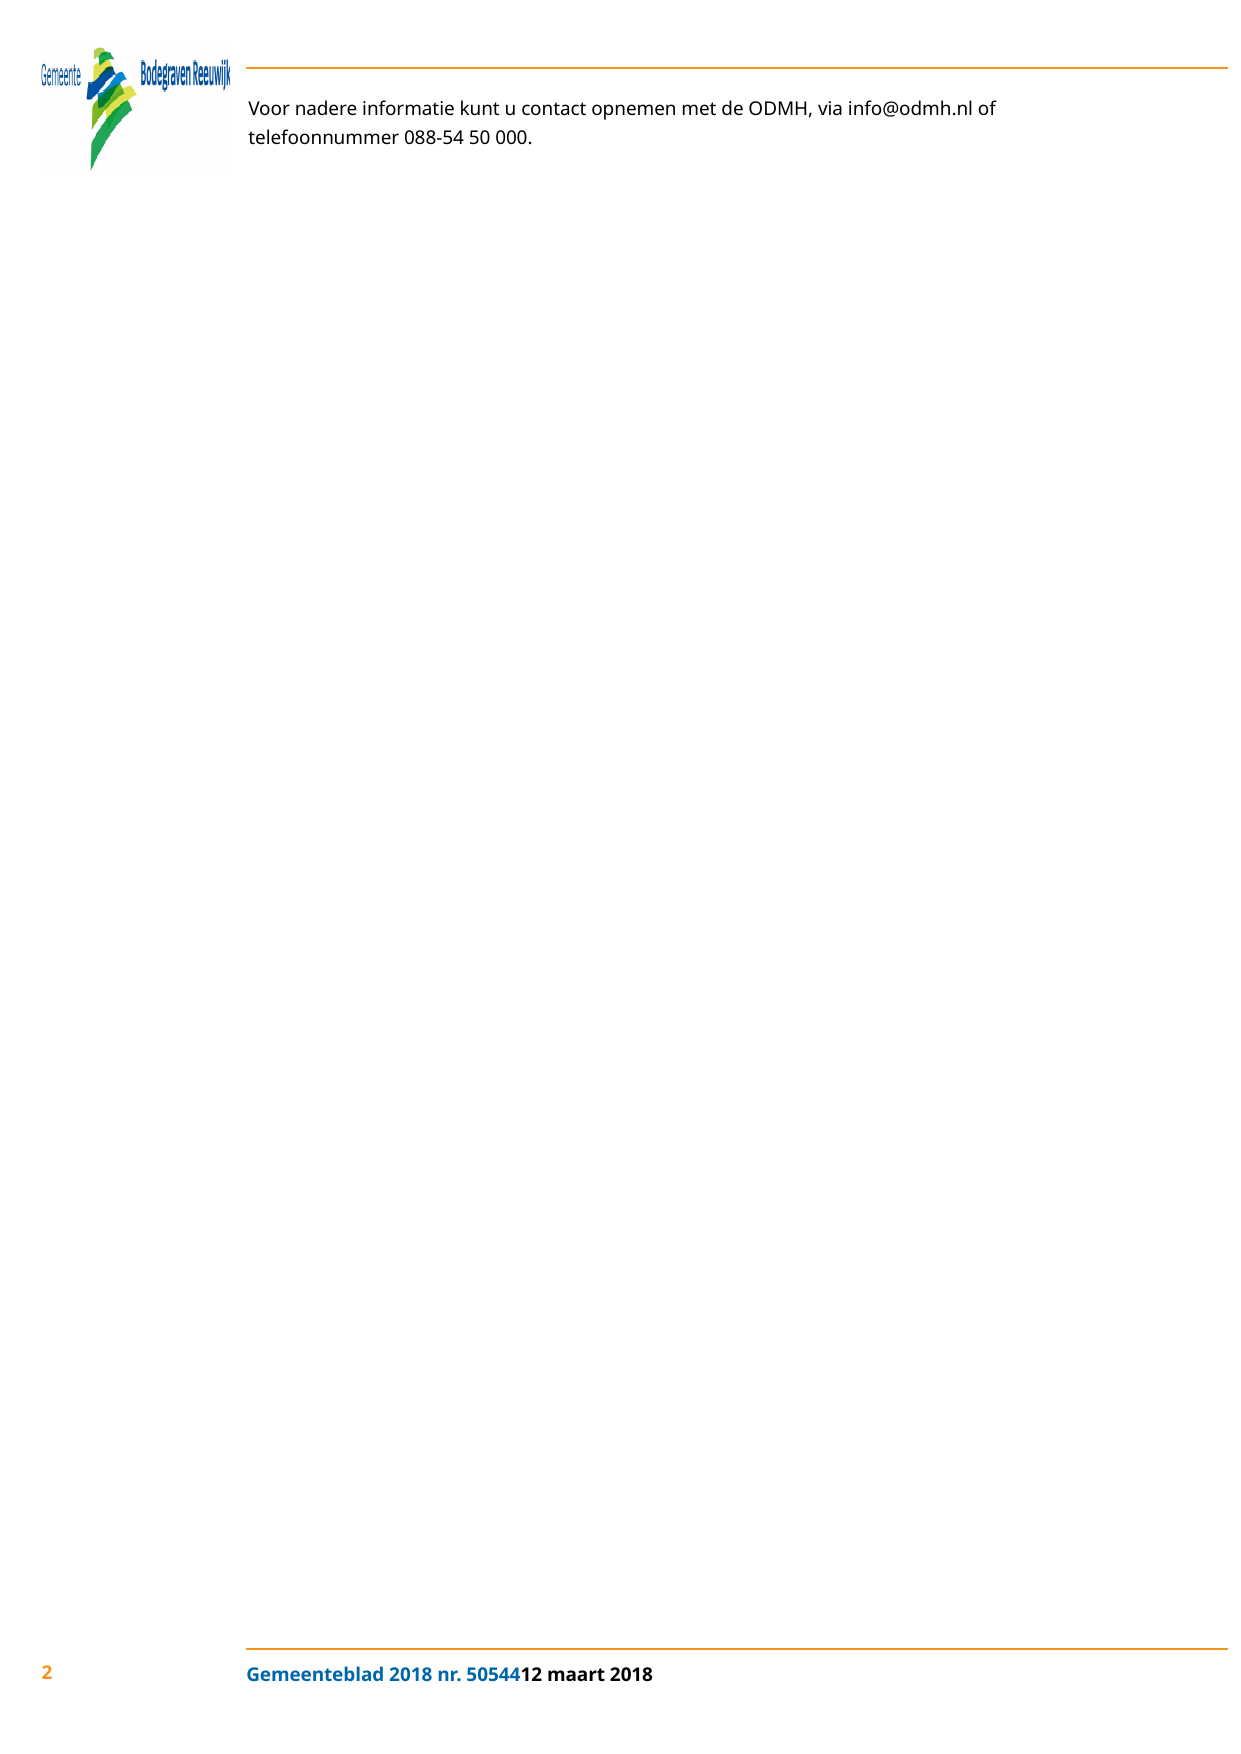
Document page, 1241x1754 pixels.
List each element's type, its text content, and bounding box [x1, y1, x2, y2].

text Voor nadere informatie kunt u contact opnemen met de ODMH, via info@odmh.nl of telefoonnummer 088-54 50 000. [248, 95, 1152, 150]
picture [41, 47, 231, 172]
